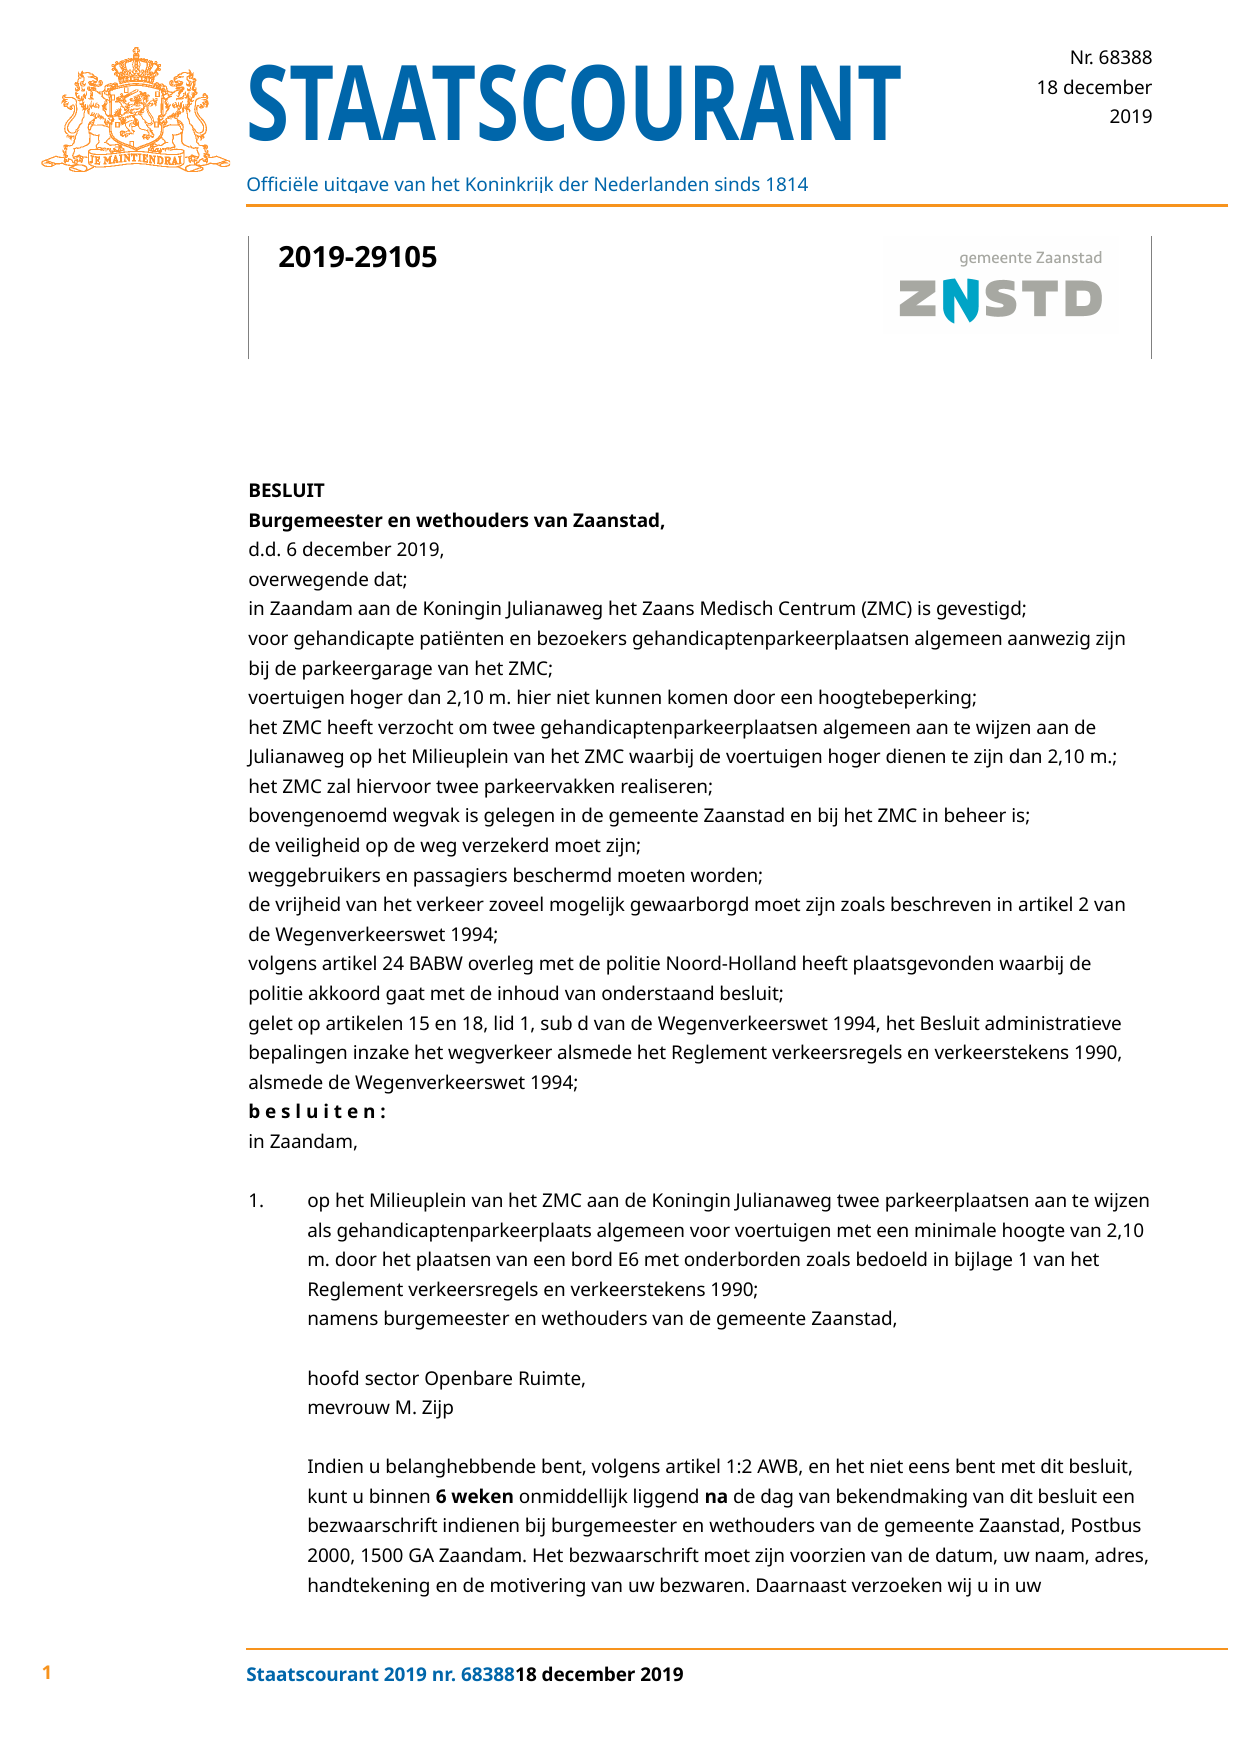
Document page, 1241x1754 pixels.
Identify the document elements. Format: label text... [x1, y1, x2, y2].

text volgens artikel 24 BABW overleg met de politie Noord-Holland heeft plaatsgevonden waarbij de politie akkoord gaat met de inhoud van onderstaand besluit; [248, 951, 1152, 1006]
list hoofd sector Openbare Ruimte, [248, 1365, 1152, 1391]
text bovengenoemd wegvak is gelegen in de gemeente Zaanstad en bij het ZMC in beheer is; [248, 803, 1152, 828]
text overwegende dat; [248, 566, 1152, 592]
text de veiligheid op de weg verzekerd moet zijn; [248, 832, 1152, 858]
table_header [850, 236, 1151, 359]
text BESLUIT [248, 477, 1152, 503]
text voor gehandicapte patiënten en bezoekers gehandicaptenparkeerplaatsen algemeen aanwezig zijn bij de parkeergarage van het ZMC; [248, 625, 1152, 681]
text in Zaandam aan de Koningin Julianaweg het Zaans Medisch Centrum (ZMC) is gevestigd; [248, 596, 1152, 621]
text b e s l u i t e n : [248, 1098, 1152, 1124]
text het ZMC zal hiervoor twee parkeervakken realiseren; [248, 773, 1152, 799]
text de vrijheid van het verkeer zoveel mogelijk gewaarborgd moet zijn zoals beschreven in artikel 2 van de Wegenverkeerswet 1994; [248, 891, 1152, 947]
picture [41, 47, 231, 172]
text weggebruikers en passagiers beschermd moeten worden; [248, 862, 1152, 888]
text gelet op artikelen 15 en 18, lid 1, sub d van de Wegenverkeerswet 1994, het Besluit administratieve bepalingen inzake het wegverkeer alsmede het Reglement verkeersregels en verkeerstekens 1990, alsmede de Wegenverkeerswet 1994; [248, 1010, 1152, 1095]
text in Zaandam, [248, 1128, 1152, 1154]
list Indien u belanghebbende bent, volgens artikel 1:2 AWB, en het niet eens bent met dit besluit, kunt u binnen 6 weken onmiddellijk liggend na de dag van bekendmaking van dit besluit een bezwaarschrift indienen bij burgemeester en wethouders van de gemeente Zaanstad, Postbus 2000, 1500 GA Zaandam. Het bezwaarschrift moet zijn voorzien van de datum, uw naam, adres, handtekening en de motivering van uw bezwaren. Daarnaast verzoeken wij u in uw [248, 1453, 1152, 1598]
text voertuigen hoger dan 2,10 m. hier niet kunnen komen door een hoogtebeperking; [248, 684, 1152, 710]
text het ZMC heeft verzocht om twee gehandicaptenparkeerplaatsen algemeen aan te wijzen aan de Julianaweg op het Milieuplein van het ZMC waarbij de voertuigen hoger dienen te zijn dan 2,10 m.; [248, 714, 1152, 769]
list mevrouw M. Zijp [248, 1394, 1152, 1420]
list namens burgemeester en wethouders van de gemeente Zaanstad, [248, 1306, 1152, 1331]
picture [882, 236, 1119, 334]
table_header 2019-29105 [249, 236, 850, 359]
text Burgemeester en wethouders van Zaanstad, [248, 507, 1152, 533]
list op het Milieuplein van het ZMC aan de Koningin Julianaweg twee parkeerplaatsen aan te wijzen als gehandicaptenparkeerplaats algemeen voor voertuigen met een minimale hoogte van 2,10 m. door het plaatsen van een bord E6 met onderborden zoals bedoeld in bijlage 1 van het Reglement verkeersregels en verkeerstekens 1990; [248, 1187, 1152, 1302]
text d.d. 6 december 2019, [248, 536, 1152, 562]
